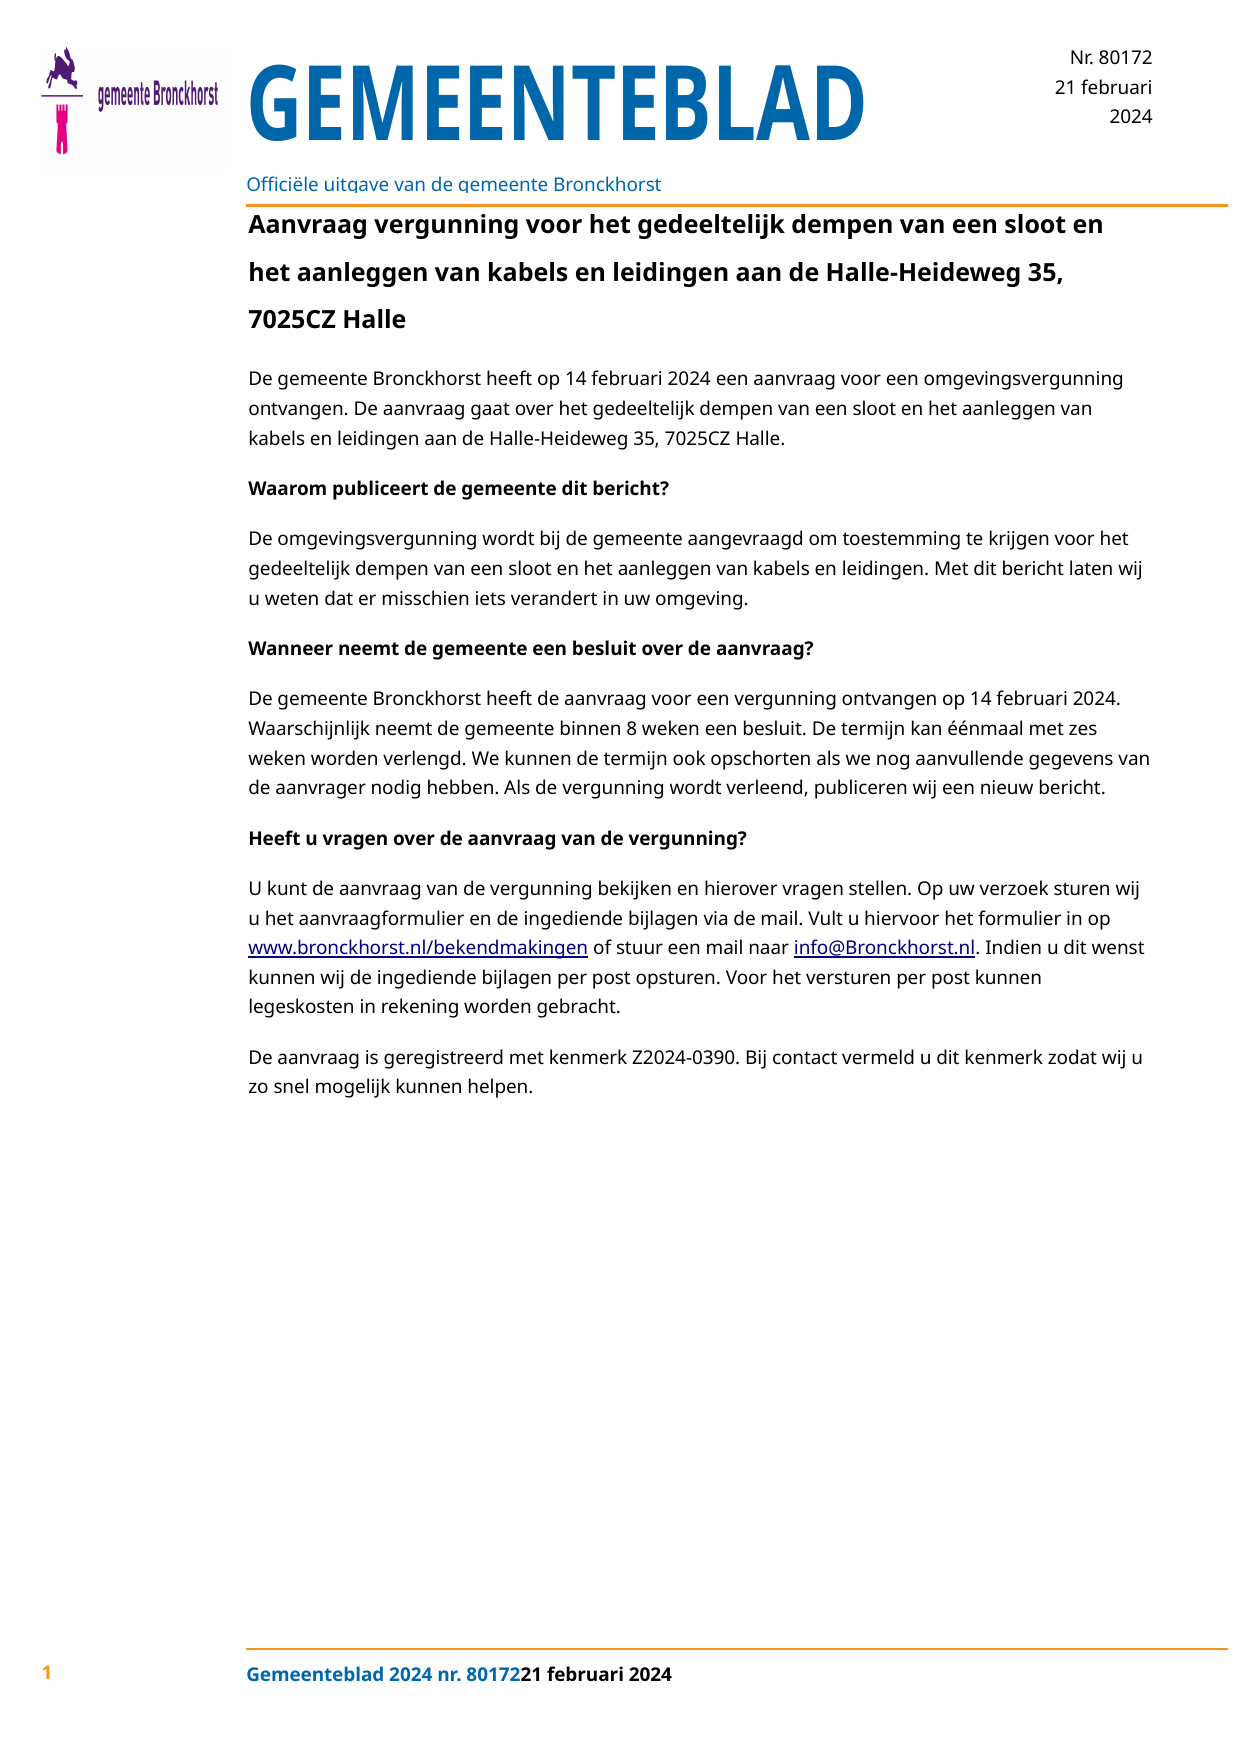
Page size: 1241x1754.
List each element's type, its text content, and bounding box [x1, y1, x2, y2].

text De gemeente Bronckhorst heeft de aanvraag voor een vergunning ontvangen op 14 februari 2024. Waarschijnlijk neemt de gemeente binnen 8 weken een besluit. De termijn kan éénmaal met zes weken worden verlengd. We kunnen de termijn ook opschorten als we nog aanvullende gegevens van de aanvrager nodig hebben. Als de vergunning wordt verleend, publiceren wij een nieuw bericht. [248, 686, 1152, 800]
picture [41, 47, 231, 172]
text De gemeente Bronckhorst heeft op 14 februari 2024 een aanvraag voor een omgevingsvergunning ontvangen. De aanvraag gaat over het gedeeltelijk dempen van een sloot en het aanleggen van kabels en leidingen aan de Halle-Heideweg 35, 7025CZ Halle. [248, 366, 1152, 450]
text De aanvraag is geregistreerd met kenmerk Z2024-0390. Bij contact vermeld u dit kenmerk zodat wij u zo snel mogelijk kunnen helpen. [248, 1044, 1152, 1099]
text Wanneer neemt de gemeente een besluit over de aanvraag? [248, 635, 1152, 661]
text Waarom publiceert de gemeente dit bericht? [248, 475, 1152, 501]
text U kunt de aanvraag van de vergunning bekijken en hierover vragen stellen. Op uw verzoek sturen wij u het aanvraagformulier en de ingediende bijlagen via de mail. Vult u hiervoor het formulier in op www.bronckhorst.nl/bekendmakingen of stuur een mail naar info@Bronckhorst.nl. Indien u dit wenst kunnen wij de ingediende bijlagen per post opsturen. Voor het versturen per post kunnen legeskosten in rekening worden gebracht. [248, 875, 1152, 1019]
text Heeft u vragen over de aanvraag van de vergunning? [248, 825, 1152, 850]
text De omgevingsvergunning wordt bij de gemeente aangevraagd om toestemming te krijgen voor het gedeeltelijk dempen van een sloot en het aanleggen van kabels en leidingen. Met dit bericht laten wij u weten dat er misschien iets verandert in uw omgeving. [248, 526, 1152, 610]
text Aanvraag vergunning voor het gedeeltelijk dempen van een sloot en het aanleggen van kabels en leidingen aan de Halle-Heideweg 35, 7025CZ Halle [248, 207, 1152, 336]
